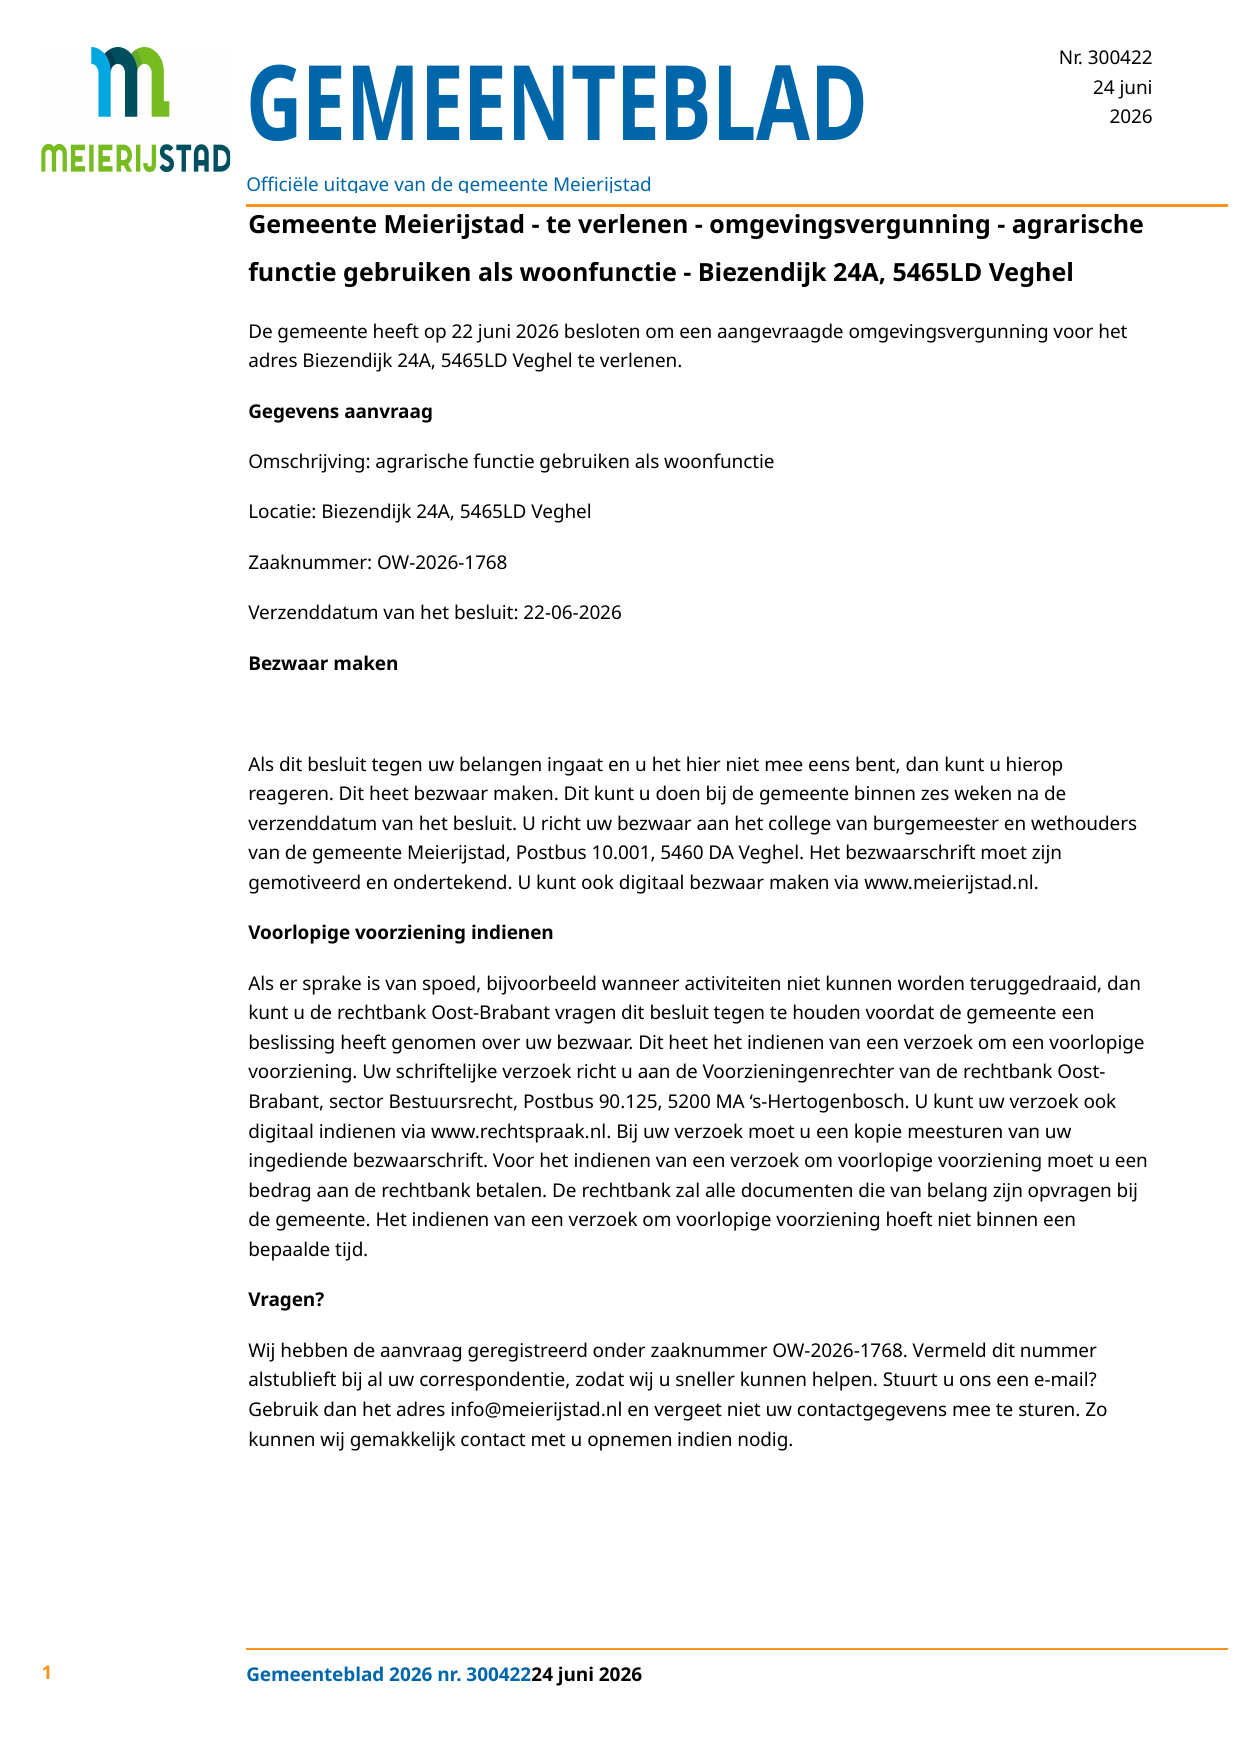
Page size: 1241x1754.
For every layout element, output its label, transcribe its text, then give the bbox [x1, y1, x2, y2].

text Omschrijving: agrarische functie gebruiken als woonfunctie [248, 448, 1152, 474]
text Voorlopige voorziening indienen [248, 919, 1152, 945]
text Als er sprake is van spoed, bijvoorbeeld wanneer activiteiten niet kunnen worden teruggedraaid, dan kunt u de rechtbank Oost-Brabant vragen dit besluit tegen te houden voordat de gemeente een beslissing heeft genomen over uw bezwaar. Dit heet het indienen van een verzoek om een voorlopige voorziening. Uw schriftelijke verzoek richt u aan de Voorzieningenrechter van de rechtbank Oost-Brabant, sector Bestuursrecht, Postbus 90.125, 5200 MA ‘s-Hertogenbosch. U kunt uw verzoek ook digitaal indienen via www.rechtspraak.nl. Bij uw verzoek moet u een kopie meesturen van uw ingediende bezwaarschrift. Voor het indienen van een verzoek om voorlopige voorziening moet u een bedrag aan de rechtbank betalen. De rechtbank zal alle documenten die van belang zijn opvragen bij de gemeente. Het indienen van een verzoek om voorlopige voorziening hoeft niet binnen een bepaalde tijd. [248, 970, 1152, 1262]
picture [41, 47, 231, 172]
text Locatie: Biezendijk 24A, 5465LD Veghel [248, 499, 1152, 524]
text Wij hebben de aanvraag geregistreerd onder zaaknummer OW-2026-1768. Vermeld dit nummer alstublieft bij al uw correspondentie, zodat wij u sneller kunnen helpen. Stuurt u ons een e-mail? Gebruik dan het adres info@meierijstad.nl en vergeet niet uw contactgegevens mee te sturen. Zo kunnen wij gemakkelijk contact met u opnemen indien nodig. [248, 1337, 1152, 1452]
text Gemeente Meierijstad - te verlenen - omgevingsvergunning - agrarische functie gebruiken als woonfunctie - Biezendijk 24A, 5465LD Veghel [248, 207, 1152, 288]
text Bezwaar maken [248, 650, 1152, 676]
text Zaaknummer: OW-2026-1768 [248, 549, 1152, 575]
text Vragen? [248, 1287, 1152, 1312]
text Gegevens aanvraag [248, 398, 1152, 424]
text De gemeente heeft op 22 juni 2026 besloten om een aangevraagde omgevingsvergunning voor het adres Biezendijk 24A, 5465LD Veghel te verlenen. [248, 318, 1152, 373]
text Verzenddatum van het besluit: 22-06-2026 [248, 599, 1152, 625]
text Als dit besluit tegen uw belangen ingaat en u het hier niet mee eens bent, dan kunt u hierop reageren. Dit heet bezwaar maken. Dit kunt u doen bij de gemeente binnen zes weken na de verzenddatum van het besluit. U richt uw bezwaar aan het college van burgemeester en wethouders van de gemeente Meierijstad, Postbus 10.001, 5460 DA Veghel. Het bezwaarschrift moet zijn gemotiveerd en ondertekend. U kunt ook digitaal bezwaar maken via www.meierijstad.nl. [248, 751, 1152, 895]
